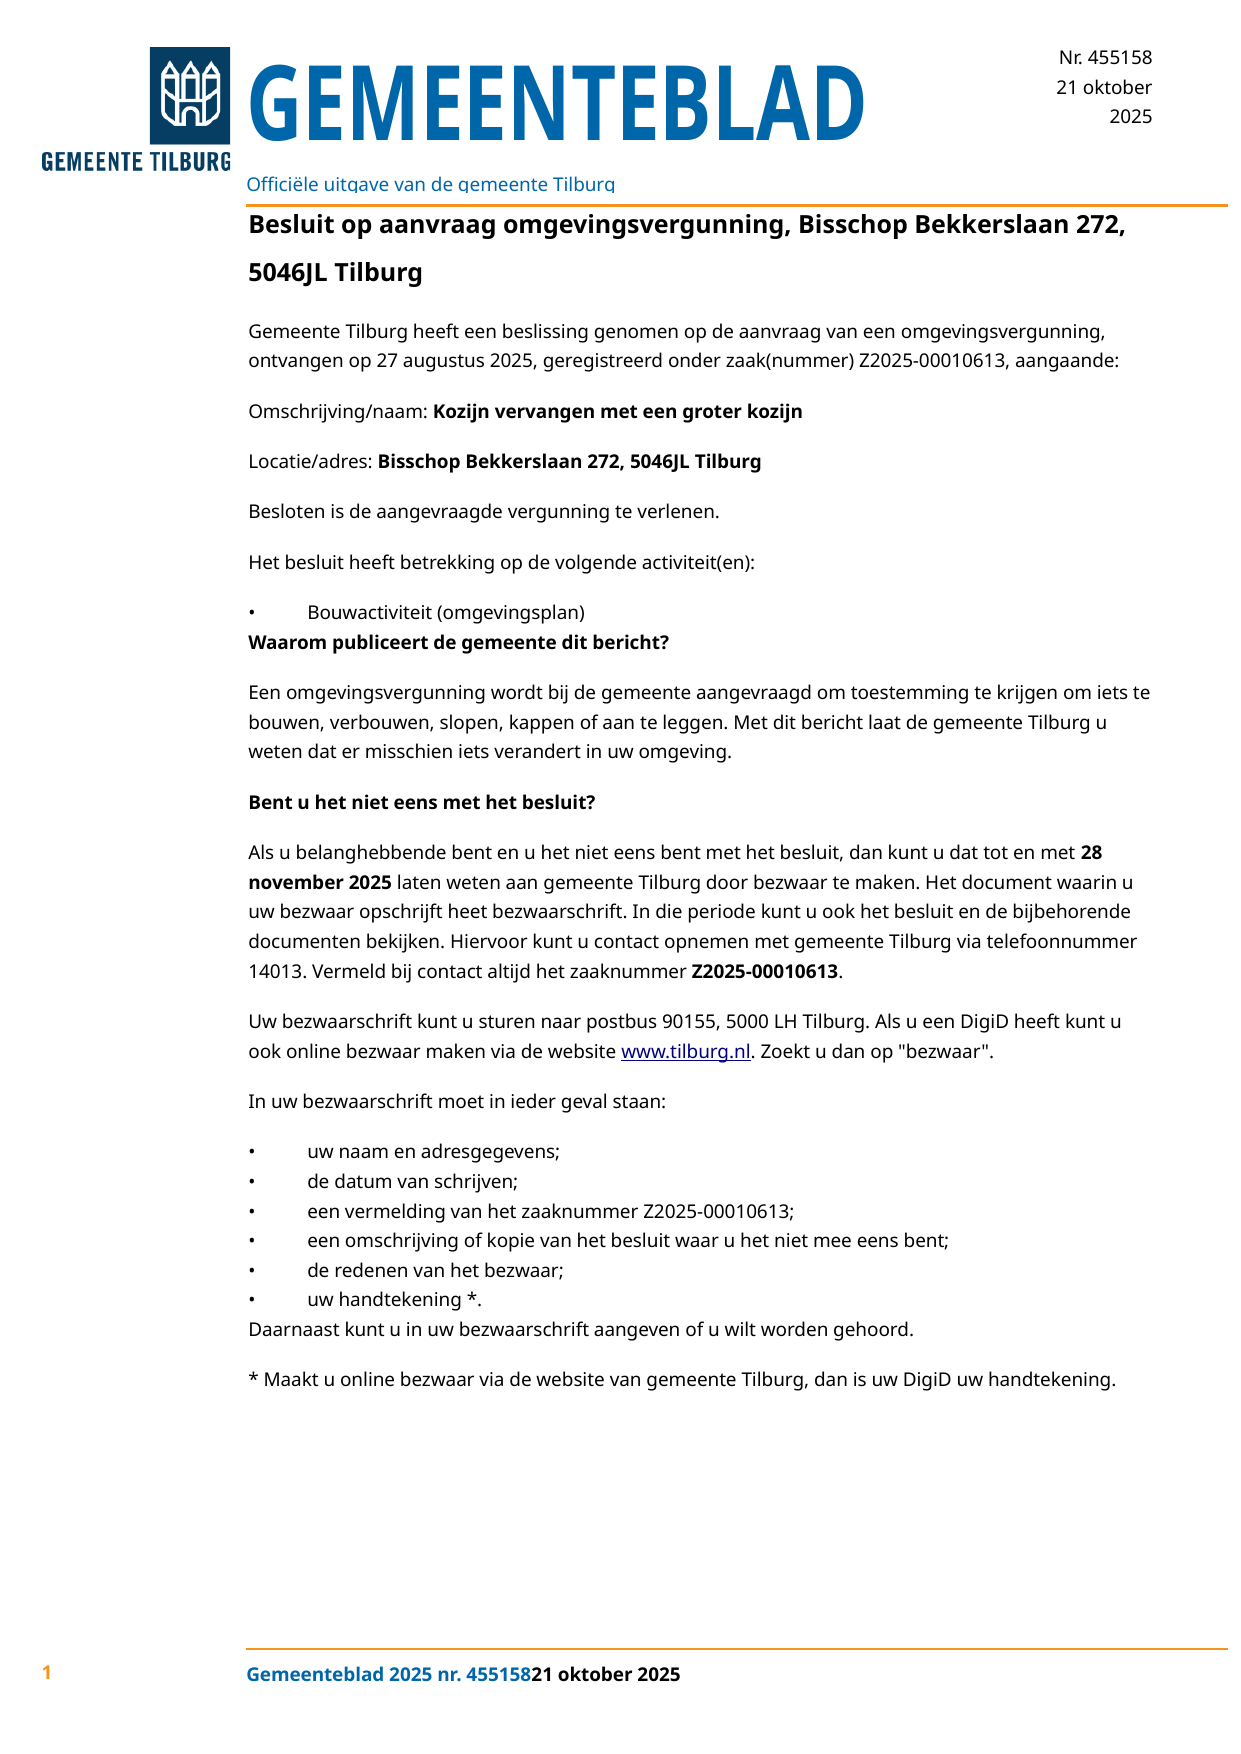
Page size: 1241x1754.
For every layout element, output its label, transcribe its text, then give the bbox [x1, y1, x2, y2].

list de datum van schrijven; [248, 1168, 1152, 1194]
list de redenen van het bezwaar; [248, 1257, 1152, 1283]
text Besluit op aanvraag omgevingsvergunning, Bisschop Bekkerslaan 272, 5046JL Tilburg [248, 207, 1152, 288]
text Besloten is de aangevraagde vergunning te verlenen. [248, 499, 1152, 524]
text * Maakt u online bezwaar via de website van gemeente Tilburg, dan is uw DigiD uw handtekening. [248, 1367, 1152, 1392]
text Uw bezwaarschrift kunt u sturen naar postbus 90155, 5000 LH Tilburg. Als u een DigiD heeft kunt u ook online bezwaar maken via de website www.tilburg.nl. Zoekt u dan op "bezwaar". [248, 1008, 1152, 1064]
text Waarom publiceert de gemeente dit bericht? [248, 629, 1152, 655]
text Daarnaast kunt u in uw bezwaarschrift aangeven of u wilt worden gehoord. [248, 1316, 1152, 1342]
text Omschrijving/naam: Kozijn vervangen met een groter kozijn [248, 398, 1152, 424]
text Locatie/adres: Bisschop Bekkerslaan 272, 5046JL Tilburg [248, 448, 1152, 474]
text In uw bezwaarschrift moet in ieder geval staan: [248, 1088, 1152, 1114]
list Bouwactiviteit (omgevingsplan) [248, 599, 1152, 625]
list een omschrijving of kopie van het besluit waar u het niet mee eens bent; [248, 1227, 1152, 1253]
list uw handtekening *. [248, 1287, 1152, 1312]
list een vermelding van het zaaknummer Z2025-00010613; [248, 1198, 1152, 1224]
text Een omgevingsvergunning wordt bij de gemeente aangevraagd om toestemming te krijgen om iets te bouwen, verbouwen, slopen, kappen of aan te leggen. Met dit bericht laat de gemeente Tilburg u weten dat er misschien iets verandert in uw omgeving. [248, 679, 1152, 764]
text Als u belanghebbende bent en u het niet eens bent met het besluit, dan kunt u dat tot en met 28 november 2025 laten weten aan gemeente Tilburg door bezwaar te maken. Het document waarin u uw bezwaar opschrijft heet bezwaarschrift. In die periode kunt u ook het besluit en de bijbehorende documenten bekijken. Hiervoor kunt u contact opnemen met gemeente Tilburg via telefoonnummer 14013. Vermeld bij contact altijd het zaaknummer Z2025-00010613. [248, 839, 1152, 984]
list uw naam en adresgegevens; [248, 1139, 1152, 1164]
text Bent u het niet eens met het besluit? [248, 789, 1152, 815]
text Het besluit heeft betrekking op de volgende activiteit(en): [248, 549, 1152, 575]
picture [41, 47, 231, 172]
text Gemeente Tilburg heeft een beslissing genomen op de aanvraag van een omgevingsvergunning, ontvangen op 27 augustus 2025, geregistreerd onder zaak(nummer) Z2025-00010613, aangaande: [248, 318, 1152, 373]
